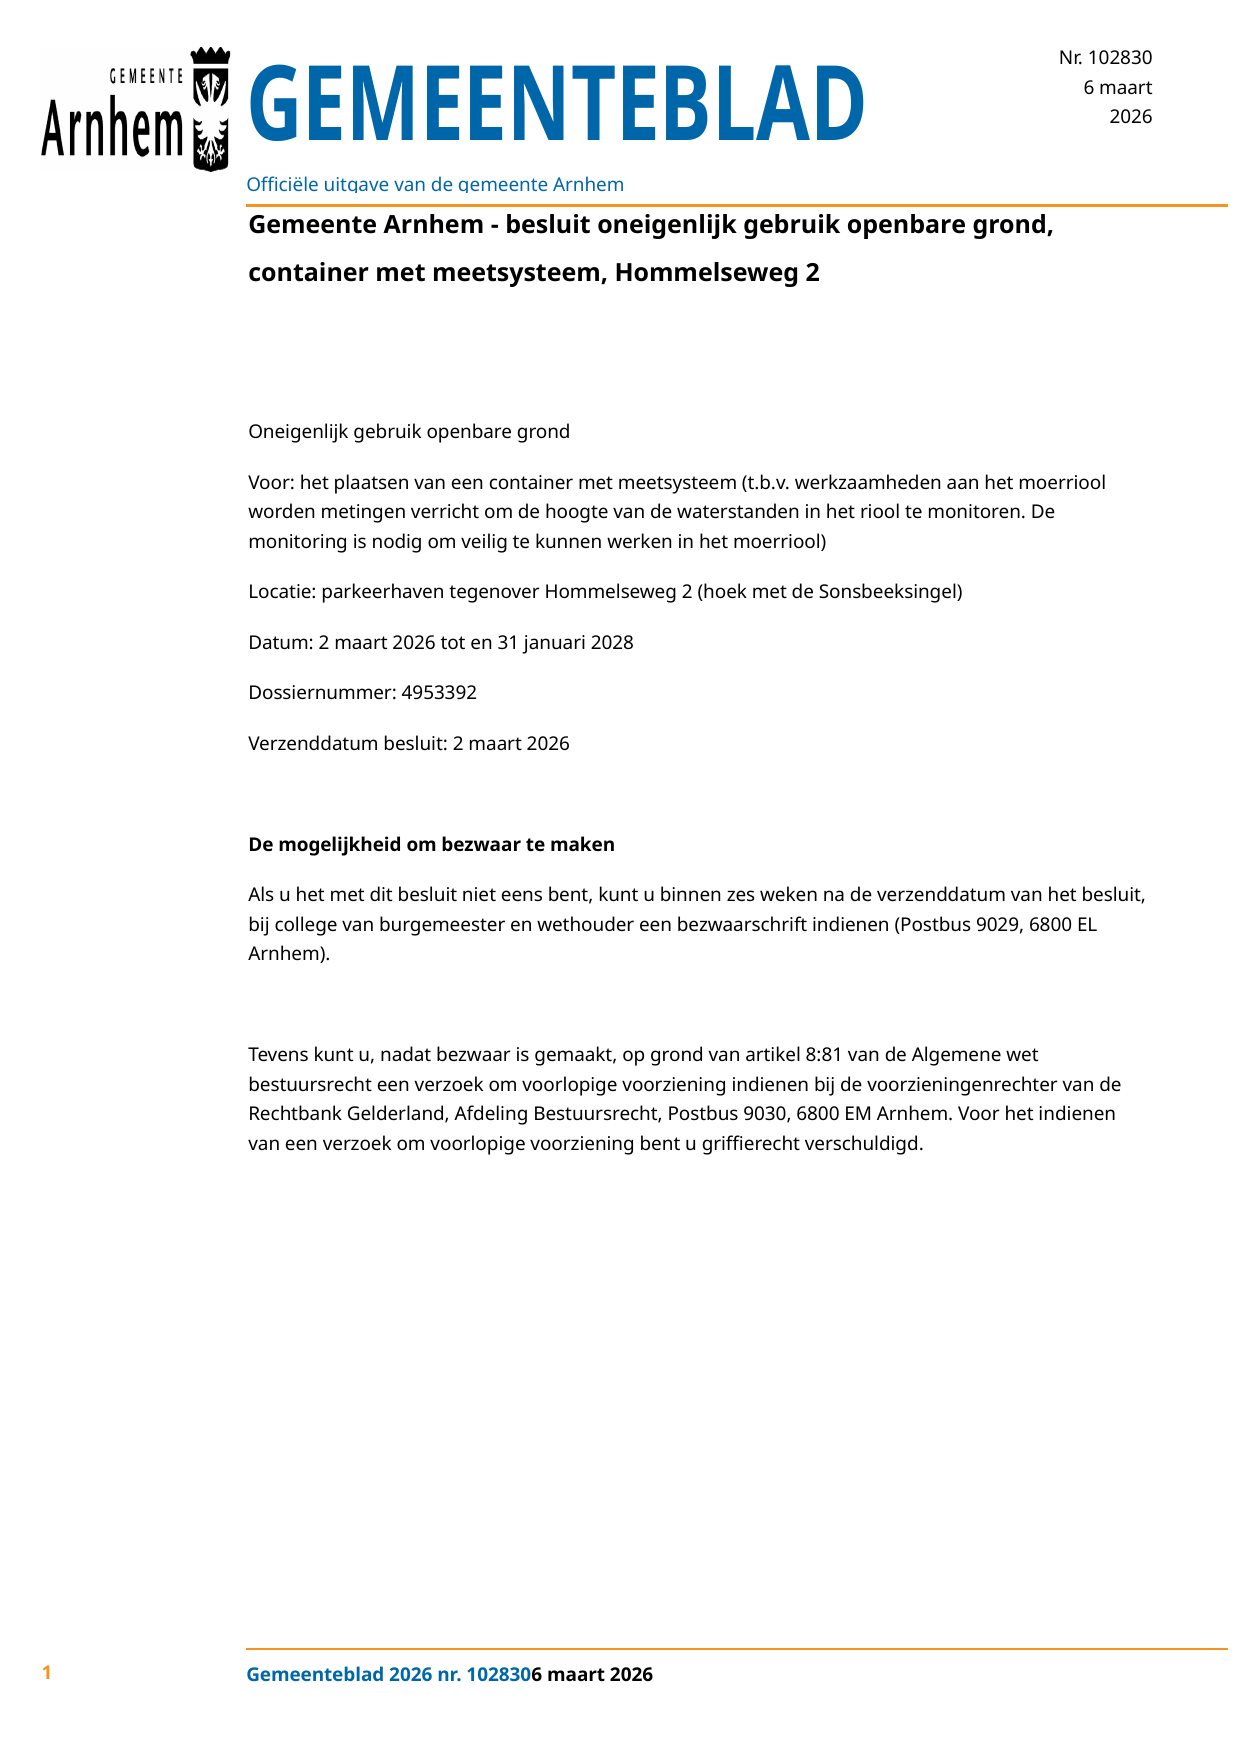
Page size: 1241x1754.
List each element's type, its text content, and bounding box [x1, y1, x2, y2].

text Tevens kunt u, nadat bezwaar is gemaakt, op grond van artikel 8:81 van de Algemene wet bestuursrecht een verzoek om voorlopige voorziening indienen bij de voorzieningenrechter van de Rechtbank Gelderland, Afdeling Bestuursrecht, Postbus 9030, 6800 EM Arnhem. Voor het indienen van een verzoek om voorlopige voorziening bent u griffierecht verschuldigd. [248, 1041, 1152, 1156]
text Oneigenlijk gebruik openbare grond [248, 419, 1152, 444]
text Gemeente Arnhem - besluit oneigenlijk gebruik openbare grond, container met meetsysteem, Hommelseweg 2 [248, 207, 1152, 288]
picture [41, 47, 231, 172]
text Dossiernummer: 4953392 [248, 679, 1152, 705]
text Datum: 2 maart 2026 tot en 31 januari 2028 [248, 629, 1152, 655]
text De mogelijkheid om bezwaar te maken [248, 831, 1152, 857]
text Voor: het plaatsen van een container met meetsysteem (t.b.v. werkzaamheden aan het moerriool worden metingen verricht om de hoogte van de waterstanden in het riool te monitoren. De monitoring is nodig om veilig te kunnen werken in het moerriool) [248, 469, 1152, 554]
text Locatie: parkeerhaven tegenover Hommelseweg 2 (hoek met de Sonsbeeksingel) [248, 579, 1152, 604]
text Als u het met dit besluit niet eens bent, kunt u binnen zes weken na de verzenddatum van het besluit, bij college van burgemeester en wethouder een bezwaarschrift indienen (Postbus 9029, 6800 EL Arnhem). [248, 881, 1152, 966]
text Verzenddatum besluit: 2 maart 2026 [248, 730, 1152, 756]
